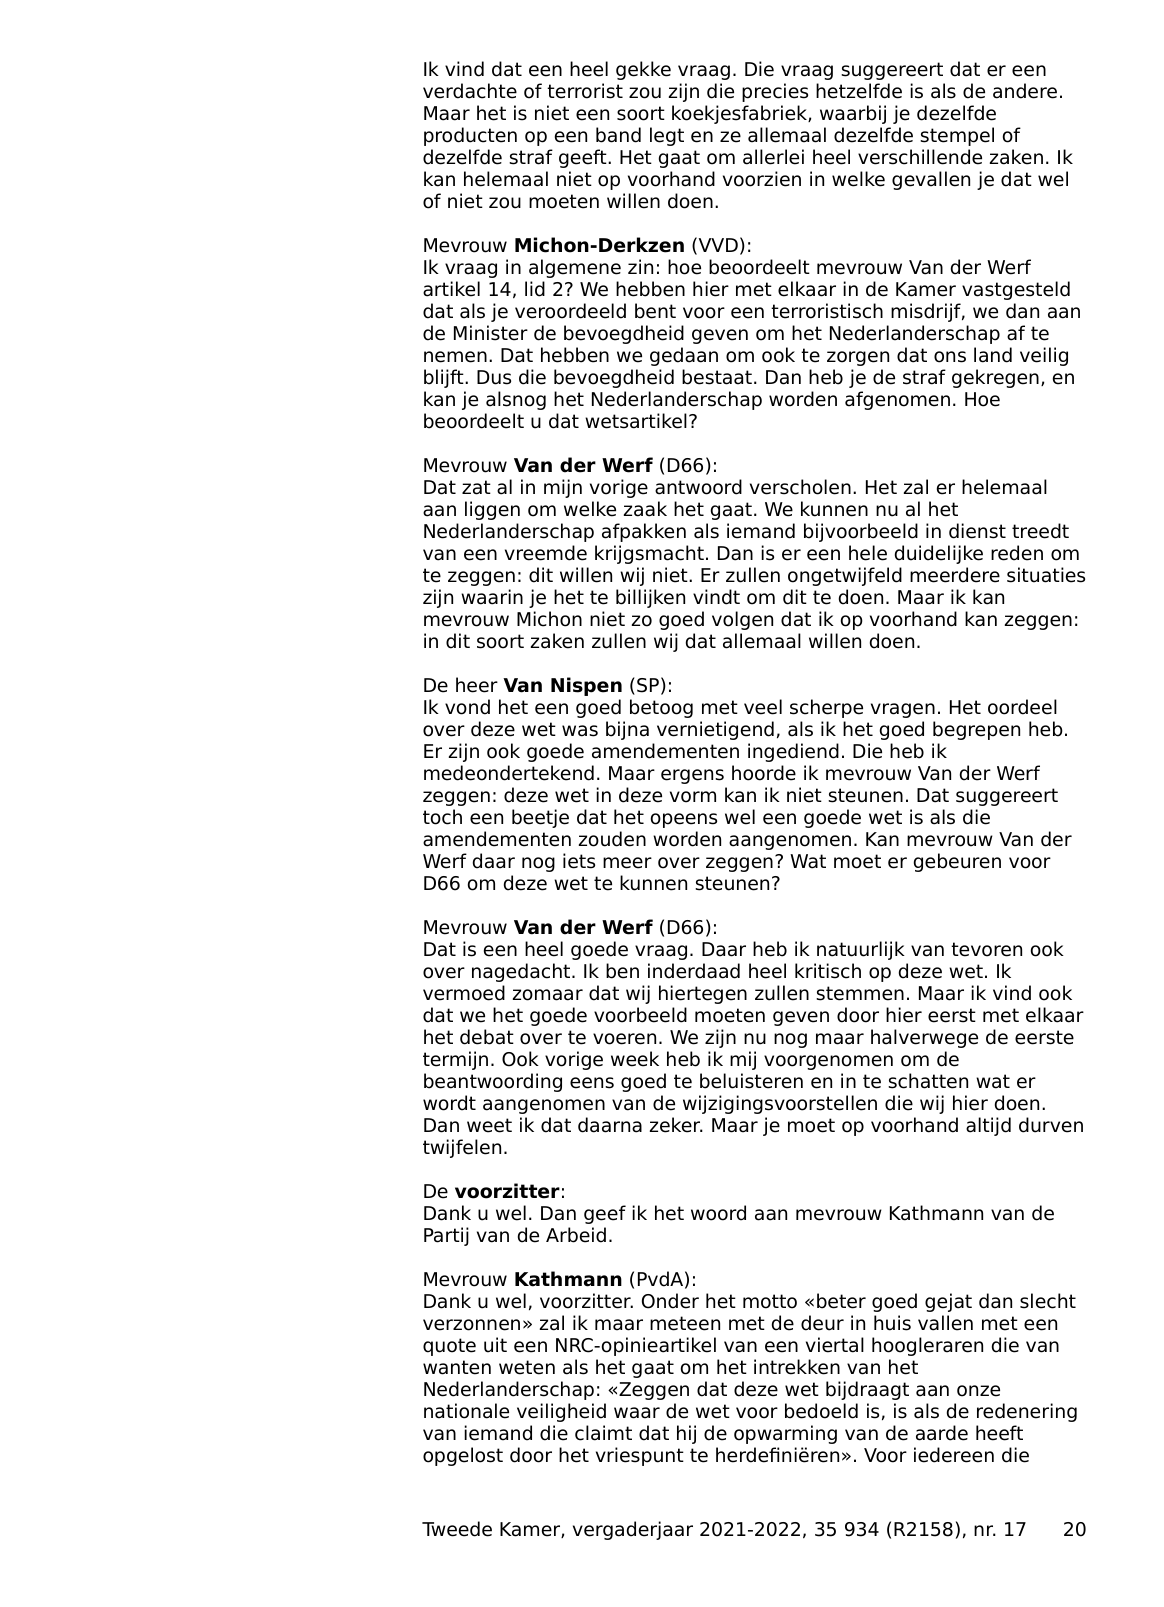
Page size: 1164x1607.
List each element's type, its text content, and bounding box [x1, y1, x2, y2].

text Ik vraag in algemene zin: hoe beoordeelt mevrouw Van der Werf artikel 14, lid 2? We hebben hier met elkaar in de Kamer vastgesteld dat als je veroordeeld bent voor een terroristisch misdrijf, we dan aan de Minister de bevoegdheid geven om het Nederlanderschap af te nemen. Dat hebben we gedaan om ook te zorgen dat ons land veilig blijft. Dus die bevoegdheid bestaat. Dan heb je de straf gekregen, en kan je alsnog het Nederlanderschap worden afgenomen. Hoe beoordeelt u dat wetsartikel? [422, 257, 1087, 433]
text Dat zat al in mijn vorige antwoord verscholen. Het zal er helemaal aan liggen om welke zaak het gaat. We kunnen nu al het Nederlanderschap afpakken als iemand bijvoorbeeld in dienst treedt van een vreemde krijgsmacht. Dan is er een hele duidelijke reden om te zeggen: dit willen wij niet. Er zullen ongetwijfeld meerdere situaties zijn waarin je het te billijken vindt om dit te doen. Maar ik kan mevrouw Michon niet zo goed volgen dat ik op voorhand kan zeggen: in dit soort zaken zullen wij dat allemaal willen doen. [422, 477, 1087, 653]
text Mevrouw Van der Werf (D66): [422, 455, 1087, 477]
text Dank u wel, voorzitter. Onder het motto «beter goed gejat dan slecht verzonnen» zal ik maar meteen met de deur in huis vallen met een quote uit een NRC-opinieartikel van een viertal hoogleraren die van wanten weten als het gaat om het intrekken van het Nederlanderschap: «Zeggen dat deze wet bijdraagt aan onze nationale veiligheid waar de wet voor bedoeld is, is als de redenering van iemand die claimt dat hij de opwarming van de aarde heeft opgelost door het vriespunt te herdefiniëren». Voor iedereen die [422, 1291, 1087, 1467]
text Mevrouw Kathmann (PvdA): [422, 1269, 1087, 1291]
text Dat is een heel goede vraag. Daar heb ik natuurlijk van tevoren ook over nagedacht. Ik ben inderdaad heel kritisch op deze wet. Ik vermoed zomaar dat wij hiertegen zullen stemmen. Maar ik vind ook dat we het goede voorbeeld moeten geven door hier eerst met elkaar het debat over te voeren. We zijn nu nog maar halverwege de eerste termijn. Ook vorige week heb ik mij voorgenomen om de beantwoording eens goed te beluisteren en in te schatten wat er wordt aangenomen van de wijzigingsvoorstellen die wij hier doen. Dan weet ik dat daarna zeker. Maar je moet op voorhand altijd durven twijfelen. [422, 939, 1087, 1159]
text Ik vind dat een heel gekke vraag. Die vraag suggereert dat er een verdachte of terrorist zou zijn die precies hetzelfde is als de andere. Maar het is niet een soort koekjesfabriek, waarbij je dezelfde producten op een band legt en ze allemaal dezelfde stempel of dezelfde straf geeft. Het gaat om allerlei heel verschillende zaken. Ik kan helemaal niet op voorhand voorzien in welke gevallen je dat wel of niet zou moeten willen doen. [422, 59, 1087, 213]
text Mevrouw Michon-Derkzen (VVD): [422, 235, 1087, 257]
text De heer Van Nispen (SP): [422, 675, 1087, 697]
text De voorzitter: [422, 1181, 1087, 1203]
text Dank u wel. Dan geef ik het woord aan mevrouw Kathmann van de Partij van de Arbeid. [422, 1203, 1087, 1247]
text Mevrouw Van der Werf (D66): [422, 917, 1087, 939]
text Ik vond het een goed betoog met veel scherpe vragen. Het oordeel over deze wet was bijna vernietigend, als ik het goed begrepen heb. Er zijn ook goede amendementen ingediend. Die heb ik medeondertekend. Maar ergens hoorde ik mevrouw Van der Werf zeggen: deze wet in deze vorm kan ik niet steunen. Dat suggereert toch een beetje dat het opeens wel een goede wet is als die amendementen zouden worden aangenomen. Kan mevrouw Van der Werf daar nog iets meer over zeggen? Wat moet er gebeuren voor D66 om deze wet te kunnen steunen? [422, 697, 1087, 895]
